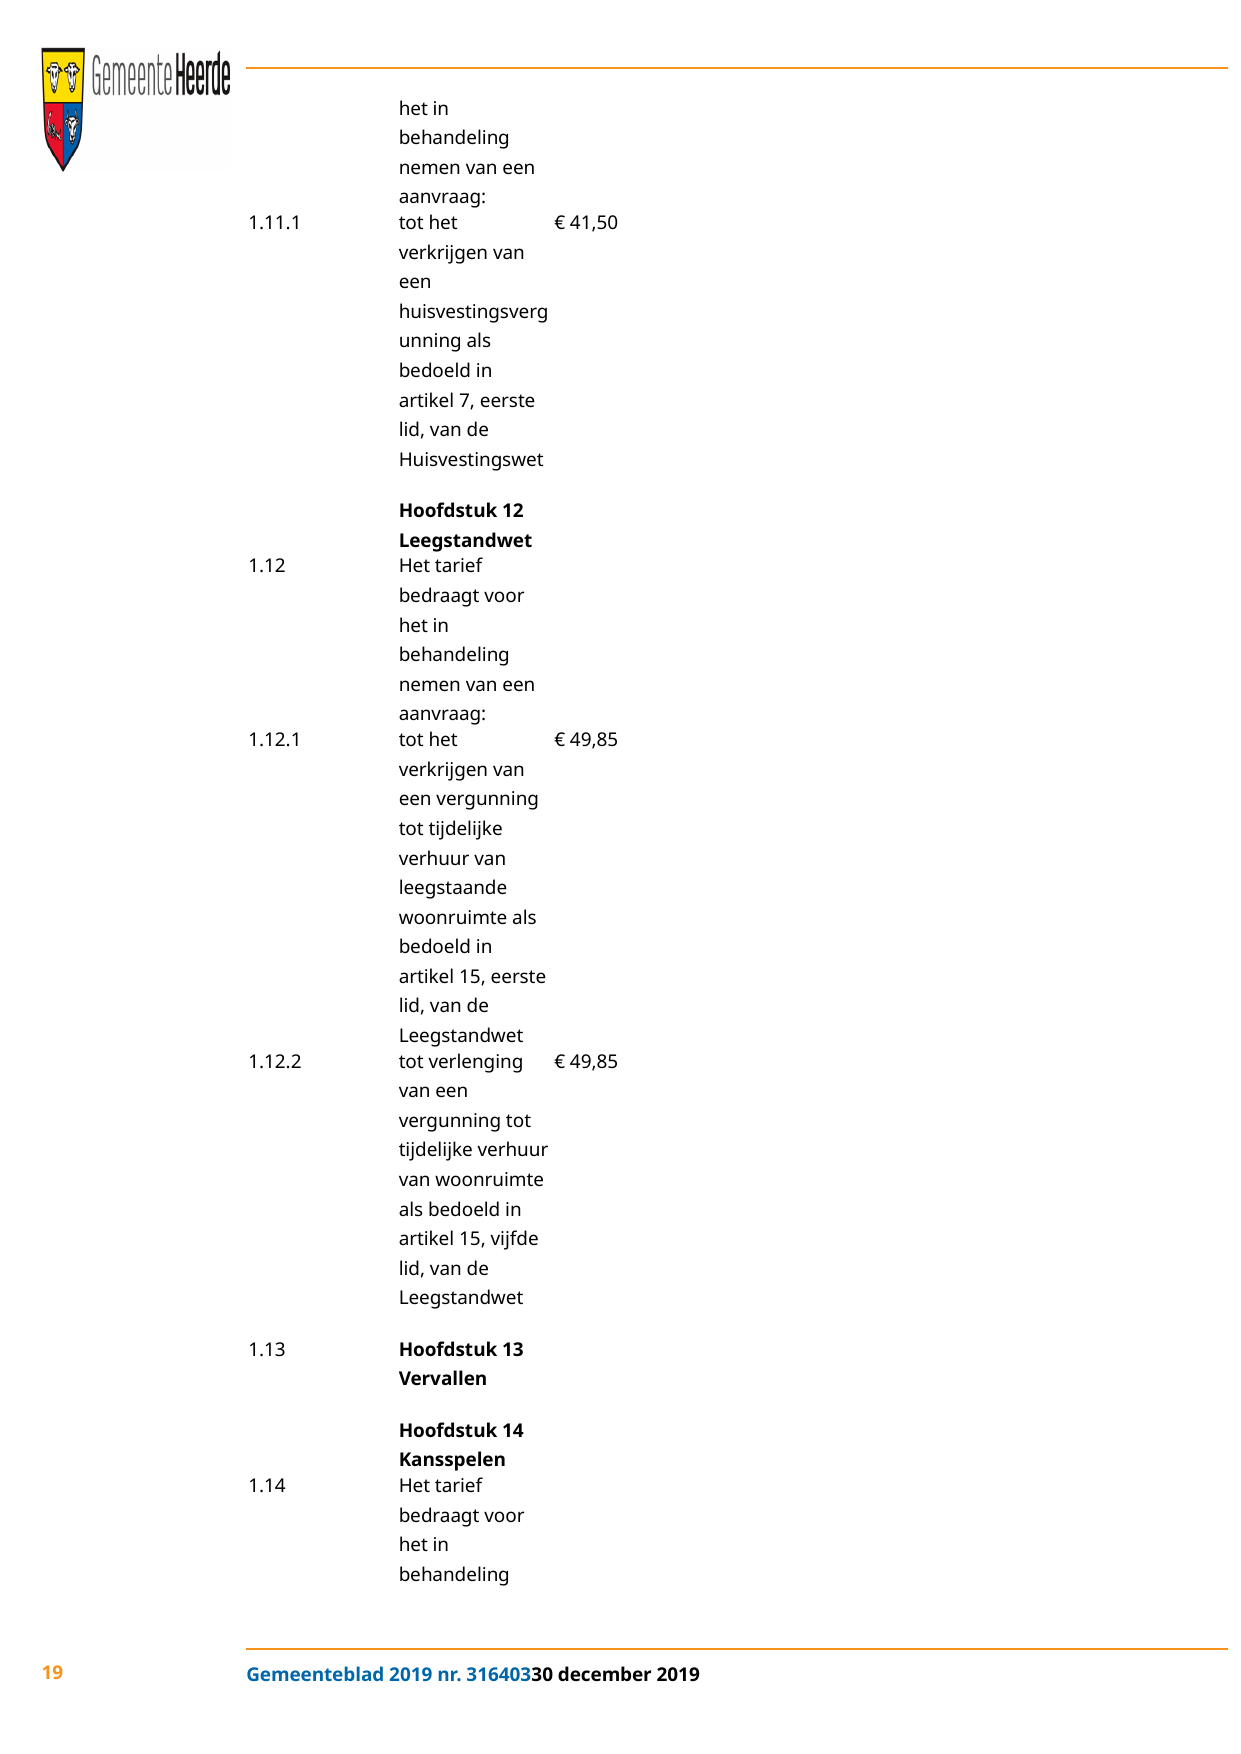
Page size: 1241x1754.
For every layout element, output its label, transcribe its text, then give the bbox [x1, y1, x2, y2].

table_cell het in behandeling nemen van een aanvraag: [399, 95, 549, 209]
table_cell [549, 498, 700, 553]
table_cell Hoofdstuk 13 Vervallen [399, 1336, 549, 1391]
table_cell 1.14 [248, 1473, 398, 1587]
table_cell [248, 498, 398, 553]
table_cell [549, 1310, 700, 1336]
table_cell [399, 1310, 549, 1336]
table_cell [248, 472, 398, 497]
table_cell [248, 1417, 398, 1472]
table_cell Hoofdstuk 12 Leegstandwet [399, 498, 549, 553]
table_cell [248, 1391, 398, 1417]
table_cell € 49,85 [549, 1048, 700, 1310]
table_cell € 41,50 [549, 209, 700, 472]
table_cell € 49,85 [549, 726, 700, 1048]
table_cell [248, 95, 398, 209]
table_cell tot het verkrijgen van een huisvestingsvergunning als bedoeld in artikel 7, eerste lid, van de Huisvestingswet [399, 209, 549, 472]
picture [41, 47, 231, 172]
table_cell [549, 1473, 700, 1587]
table_cell tot verlenging van een vergunning tot tijdelijke verhuur van woonruimte als bedoeld in artikel 15, vijfde lid, van de Leegstandwet [399, 1048, 549, 1310]
table_cell [549, 1417, 700, 1472]
table_cell 1.11.1 [248, 209, 398, 472]
table_cell 1.13 [248, 1336, 398, 1391]
table_cell [549, 1336, 700, 1391]
table_cell [549, 1391, 700, 1417]
table_cell 1.12 [248, 553, 398, 726]
table_cell [549, 553, 700, 726]
table_cell [399, 1391, 549, 1417]
table_cell tot het verkrijgen van een vergunning tot tijdelijke verhuur van leegstaande woonruimte als bedoeld in artikel 15, eerste lid, van de Leegstandwet [399, 726, 549, 1048]
table_cell [549, 95, 700, 209]
table_cell Het tarief bedraagt voor het in behandeling nemen van een aanvraag: [399, 553, 549, 726]
table_cell [248, 1310, 398, 1336]
table_cell 1.12.2 [248, 1048, 398, 1310]
table_cell Het tarief bedraagt voor het in behandeling [399, 1473, 549, 1587]
table_cell [399, 472, 549, 497]
table_cell Hoofdstuk 14 Kansspelen [399, 1417, 549, 1472]
table_cell [549, 472, 700, 497]
table_cell 1.12.1 [248, 726, 398, 1048]
